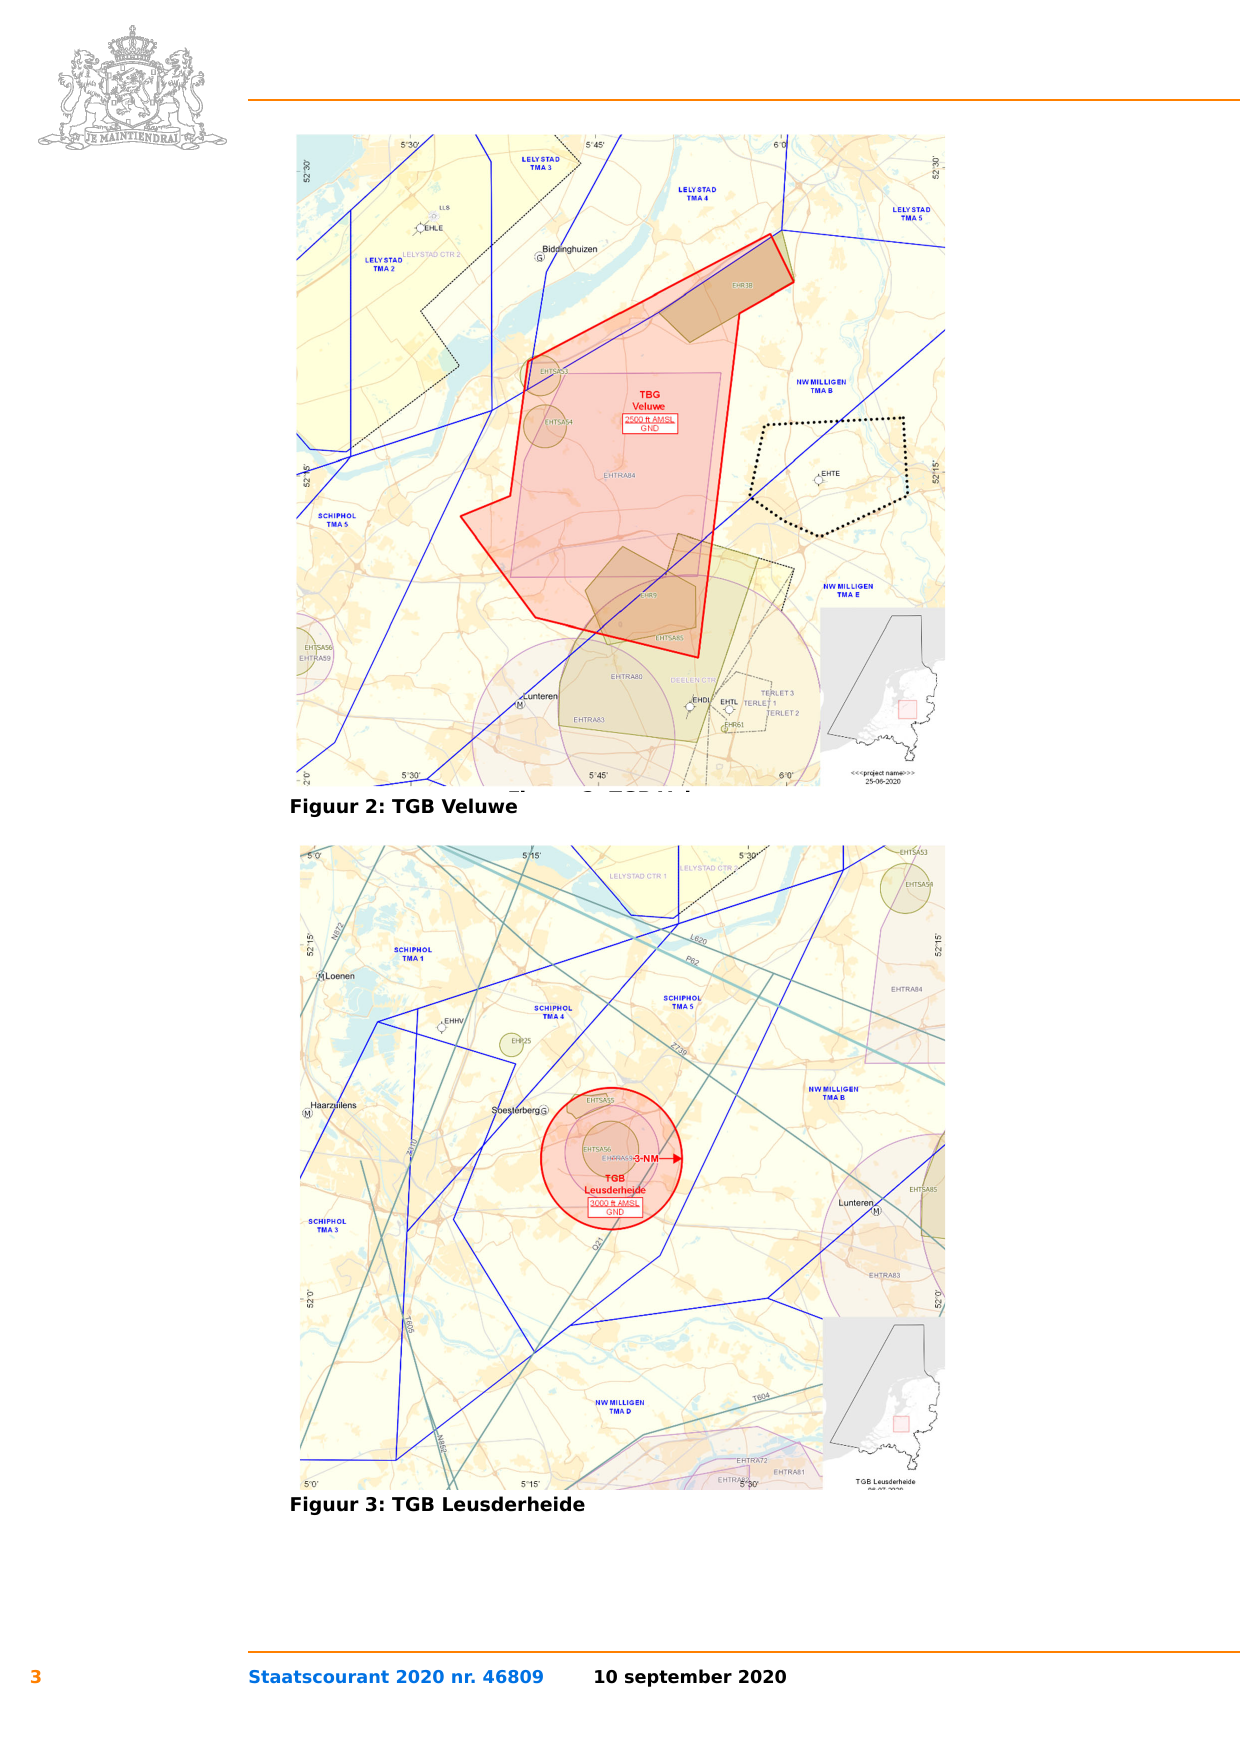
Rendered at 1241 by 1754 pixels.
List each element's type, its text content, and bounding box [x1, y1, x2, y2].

picture [295, 839, 946, 1490]
text Figuur 2: TGB Veluwe Figuur 3: TGB Leusderheide [289, 130, 1163, 1538]
picture [295, 130, 946, 792]
picture [38, 25, 227, 150]
